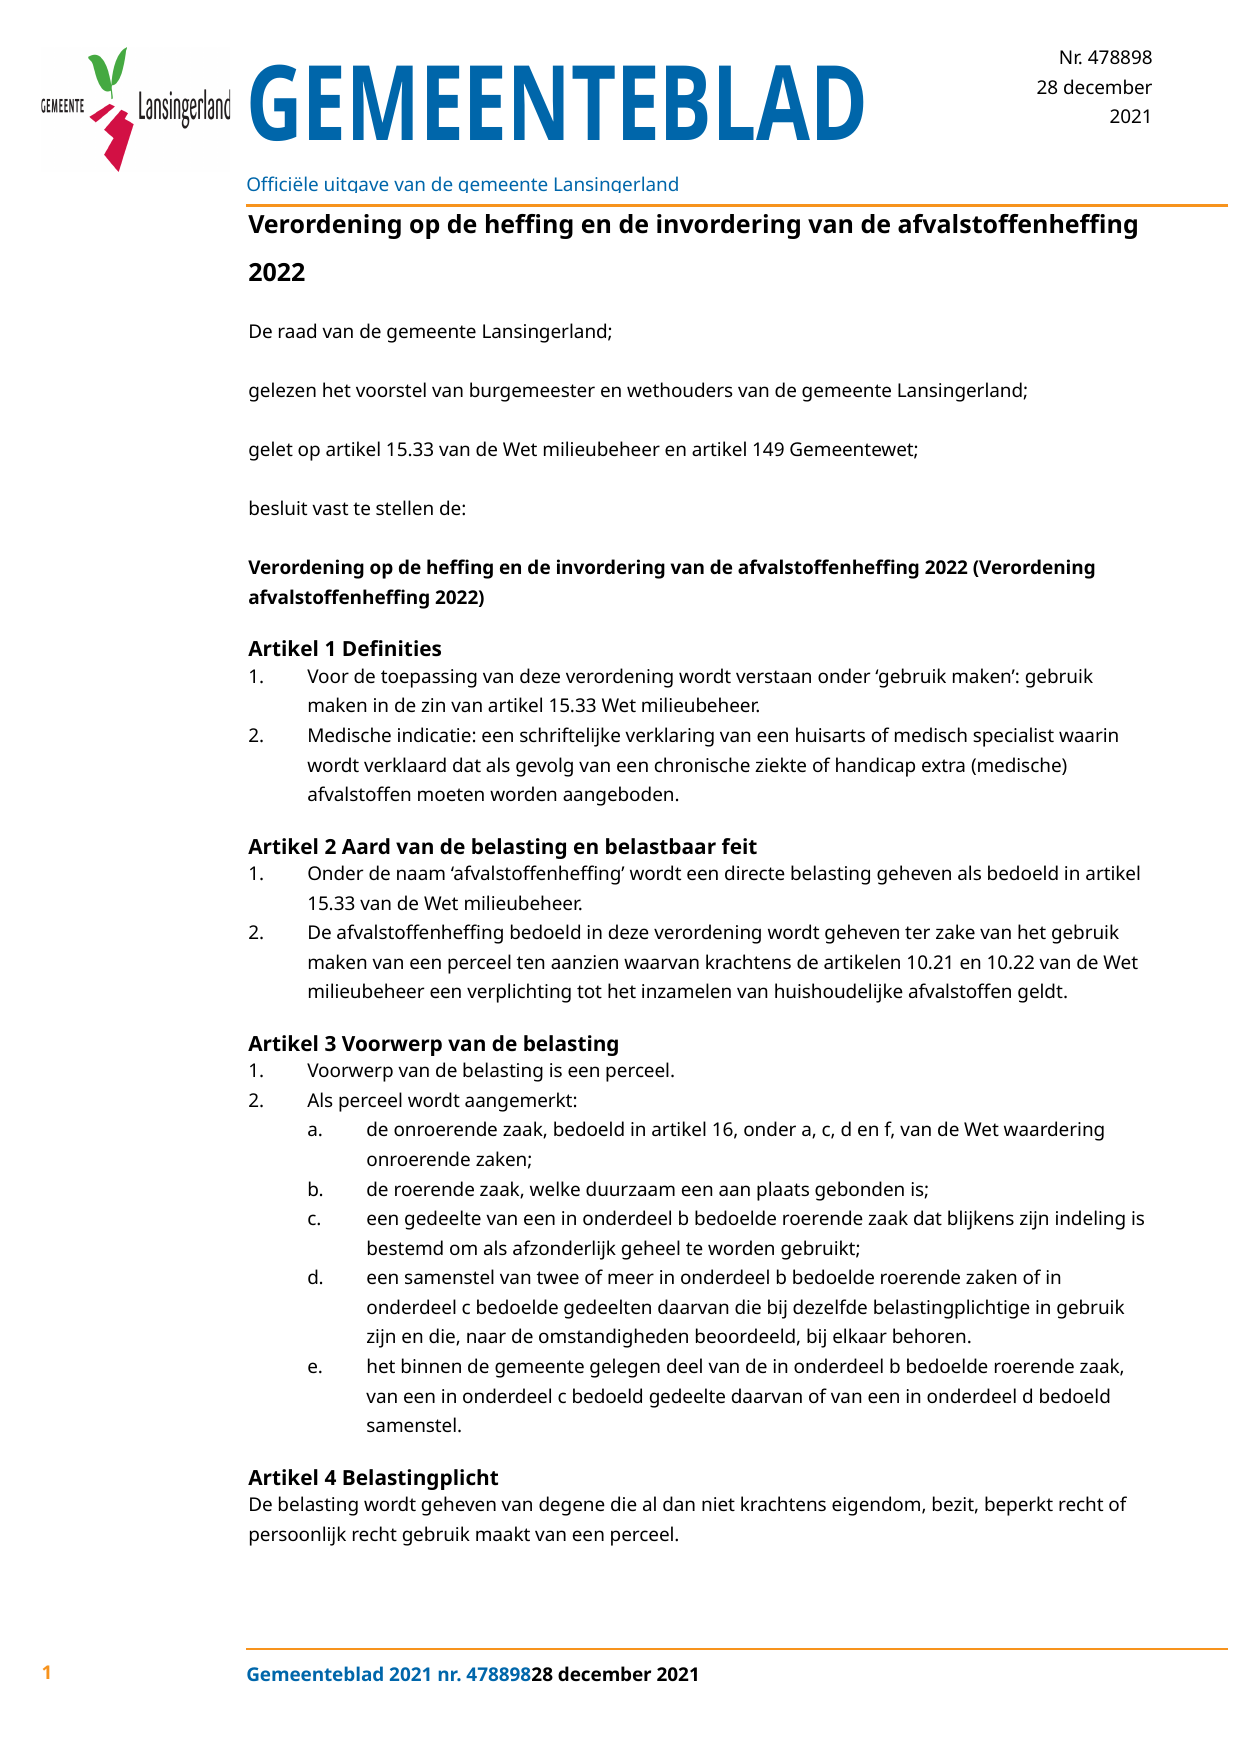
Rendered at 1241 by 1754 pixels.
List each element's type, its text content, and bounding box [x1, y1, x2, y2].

text besluit vast te stellen de: [248, 495, 1152, 521]
text Artikel 1 Definities [248, 634, 1152, 663]
list een samenstel van twee of meer in onderdeel b bedoelde roerende zaken of in onderdeel c bedoelde gedeelten daarvan die bij dezelfde belastingplichtige in gebruik zijn en die, naar de omstandigheden beoordeeld, bij elkaar behoren. [307, 1264, 1152, 1349]
text De raad van de gemeente Lansingerland; [248, 318, 1152, 344]
list Onder de naam ‘afvalstoffenheffing’ wordt een directe belasting geheven als bedoeld in artikel 15.33 van de Wet milieubeheer. [248, 860, 1152, 916]
picture [41, 47, 231, 172]
text Artikel 3 Voorwerp van de belasting [248, 1029, 1152, 1057]
text Verordening op de heffing en de invordering van de afvalstoffenheffing 2022 [248, 207, 1152, 288]
list een gedeelte van een in onderdeel b bedoelde roerende zaak dat blijkens zijn indeling is bestemd om als afzonderlijk geheel te worden gebruikt; [307, 1205, 1152, 1261]
text gelet op artikel 15.33 van de Wet milieubeheer en artikel 149 Gemeentewet; [248, 436, 1152, 462]
text gelezen het voorstel van burgemeester en wethouders van de gemeente Lansingerland; [248, 377, 1152, 403]
list Voor de toepassing van deze verordening wordt verstaan onder ‘gebruik maken’: gebruik maken in de zin van artikel 15.33 Wet milieubeheer. [248, 663, 1152, 718]
list het binnen de gemeente gelegen deel van de in onderdeel b bedoelde roerende zaak, van een in onderdeel c bedoeld gedeelte daarvan of van een in onderdeel d bedoeld samenstel. [307, 1353, 1152, 1438]
text De belasting wordt geheven van degene die al dan niet krachtens eigendom, bezit, beperkt recht of persoonlijk recht gebruik maakt van een perceel. [248, 1491, 1152, 1547]
list De afvalstoffenheffing bedoeld in deze verordening wordt geheven ter zake van het gebruik maken van een perceel ten aanzien waarvan krachtens de artikelen 10.21 en 10.22 van de Wet milieubeheer een verplichting tot het inzamelen van huishoudelijke afvalstoffen geldt. [248, 919, 1152, 1004]
text Verordening op de heffing en de invordering van de afvalstoffenheffing 2022 (Verordening afvalstoffenheffing 2022) [248, 554, 1152, 610]
list de roerende zaak, welke duurzaam een aan plaats gebonden is; [307, 1176, 1152, 1201]
list de onroerende zaak, bedoeld in artikel 16, onder a, c, d en f, van de Wet waardering onroerende zaken; [307, 1117, 1152, 1172]
list Voorwerp van de belasting is een perceel. [248, 1057, 1152, 1083]
list Als perceel wordt aangemerkt: [248, 1087, 1152, 1113]
text Artikel 4 Belastingplicht [248, 1463, 1152, 1491]
text Artikel 2 Aard van de belasting en belastbaar feit [248, 832, 1152, 860]
list Medische indicatie: een schriftelijke verklaring van een huisarts of medisch specialist waarin wordt verklaard dat als gevolg van een chronische ziekte of handicap extra (medische) afvalstoffen moeten worden aangeboden. [248, 722, 1152, 807]
